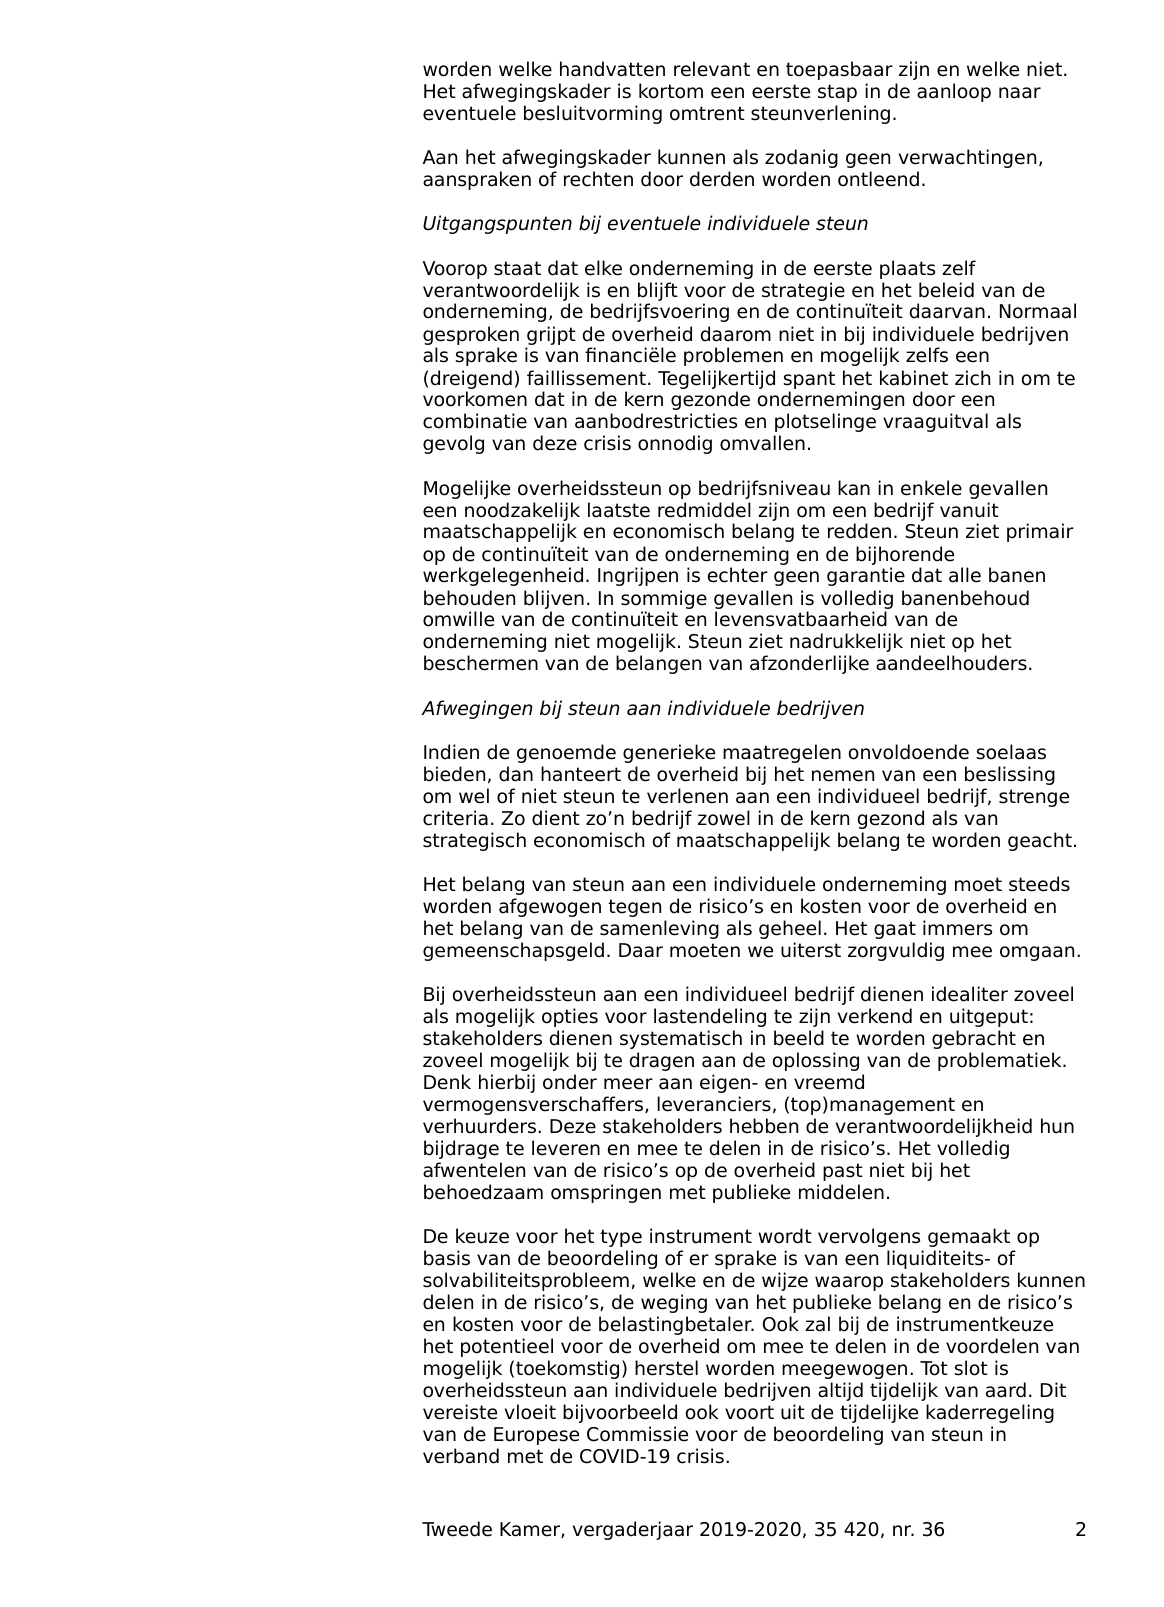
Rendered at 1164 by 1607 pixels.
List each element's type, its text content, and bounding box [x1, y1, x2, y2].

text Mogelijke overheidssteun op bedrijfsniveau kan in enkele gevallen een noodzakelijk laatste redmiddel zijn om een bedrijf vanuit maatschappelijk en economisch belang te redden. Steun ziet primair op de continuïteit van de onderneming en de bijhorende werkgelegenheid. Ingrijpen is echter geen garantie dat alle banen behouden blijven. In sommige gevallen is volledig banenbehoud omwille van de continuïteit en levensvatbaarheid van de onderneming niet mogelijk. Steun ziet nadrukkelijk niet op het beschermen van de belangen van afzonderlijke aandeelhouders. [422, 477, 1087, 675]
text worden welke handvatten relevant en toepasbaar zijn en welke niet. Het afwegingskader is kortom een eerste stap in de aanloop naar eventuele besluitvorming omtrent steunverlening. [422, 59, 1087, 125]
text Voorop staat dat elke onderneming in de eerste plaats zelf verantwoordelijk is en blijft voor de strategie en het beleid van de onderneming, de bedrijfsvoering en de continuïteit daarvan. Normaal gesproken grijpt de overheid daarom niet in bij individuele bedrijven als sprake is van financiële problemen en mogelijk zelfs een (dreigend) faillissement. Tegelijkertijd spant het kabinet zich in om te voorkomen dat in de kern gezonde ondernemingen door een combinatie van aanbodrestricties en plotselinge vraaguitval als gevolg van deze crisis onnodig omvallen. [422, 257, 1087, 455]
text De keuze voor het type instrument wordt vervolgens gemaakt op basis van de beoordeling of er sprake is van een liquiditeits- of solvabiliteitsprobleem, welke en de wijze waarop stakeholders kunnen delen in de risico’s, de weging van het publieke belang en de risico’s en kosten voor de belastingbetaler. Ook zal bij de instrumentkeuze het potentieel voor de overheid om mee te delen in de voordelen van mogelijk (toekomstig) herstel worden meegewogen. Tot slot is overheidssteun aan individuele bedrijven altijd tijdelijk van aard. Dit vereiste vloeit bijvoorbeeld ook voort uit de tijdelijke kaderregeling van de Europese Commissie voor de beoordeling van steun in verband met de COVID-19 crisis. [422, 1226, 1087, 1468]
subtitle Uitgangspunten bij eventuele individuele steun [422, 213, 1087, 235]
text Bij overheidssteun aan een individueel bedrijf dienen idealiter zoveel als mogelijk opties voor lastendeling te zijn verkend en uitgeput: stakeholders dienen systematisch in beeld te worden gebracht en zoveel mogelijk bij te dragen aan de oplossing van de problematiek. Denk hierbij onder meer aan eigen- en vreemd vermogensverschaffers, leveranciers, (top)management en verhuurders. Deze stakeholders hebben de verantwoordelijkheid hun bijdrage te leveren en mee te delen in de risico’s. Het volledig afwentelen van de risico’s op de overheid past niet bij het behoedzaam omspringen met publieke middelen. [422, 984, 1087, 1204]
subtitle Afwegingen bij steun aan individuele bedrijven [422, 697, 1087, 719]
text Het belang van steun aan een individuele onderneming moet steeds worden afgewogen tegen de risico’s en kosten voor de overheid en het belang van de samenleving als geheel. Het gaat immers om gemeenschapsgeld. Daar moeten we uiterst zorgvuldig mee omgaan. [422, 874, 1087, 962]
text Aan het afwegingskader kunnen als zodanig geen verwachtingen, aanspraken of rechten door derden worden ontleend. [422, 147, 1087, 191]
text Indien de genoemde generieke maatregelen onvoldoende soelaas bieden, dan hanteert de overheid bij het nemen van een beslissing om wel of niet steun te verlenen aan een individueel bedrijf, strenge criteria. Zo dient zo’n bedrijf zowel in de kern gezond als van strategisch economisch of maatschappelijk belang te worden geacht. [422, 742, 1087, 852]
